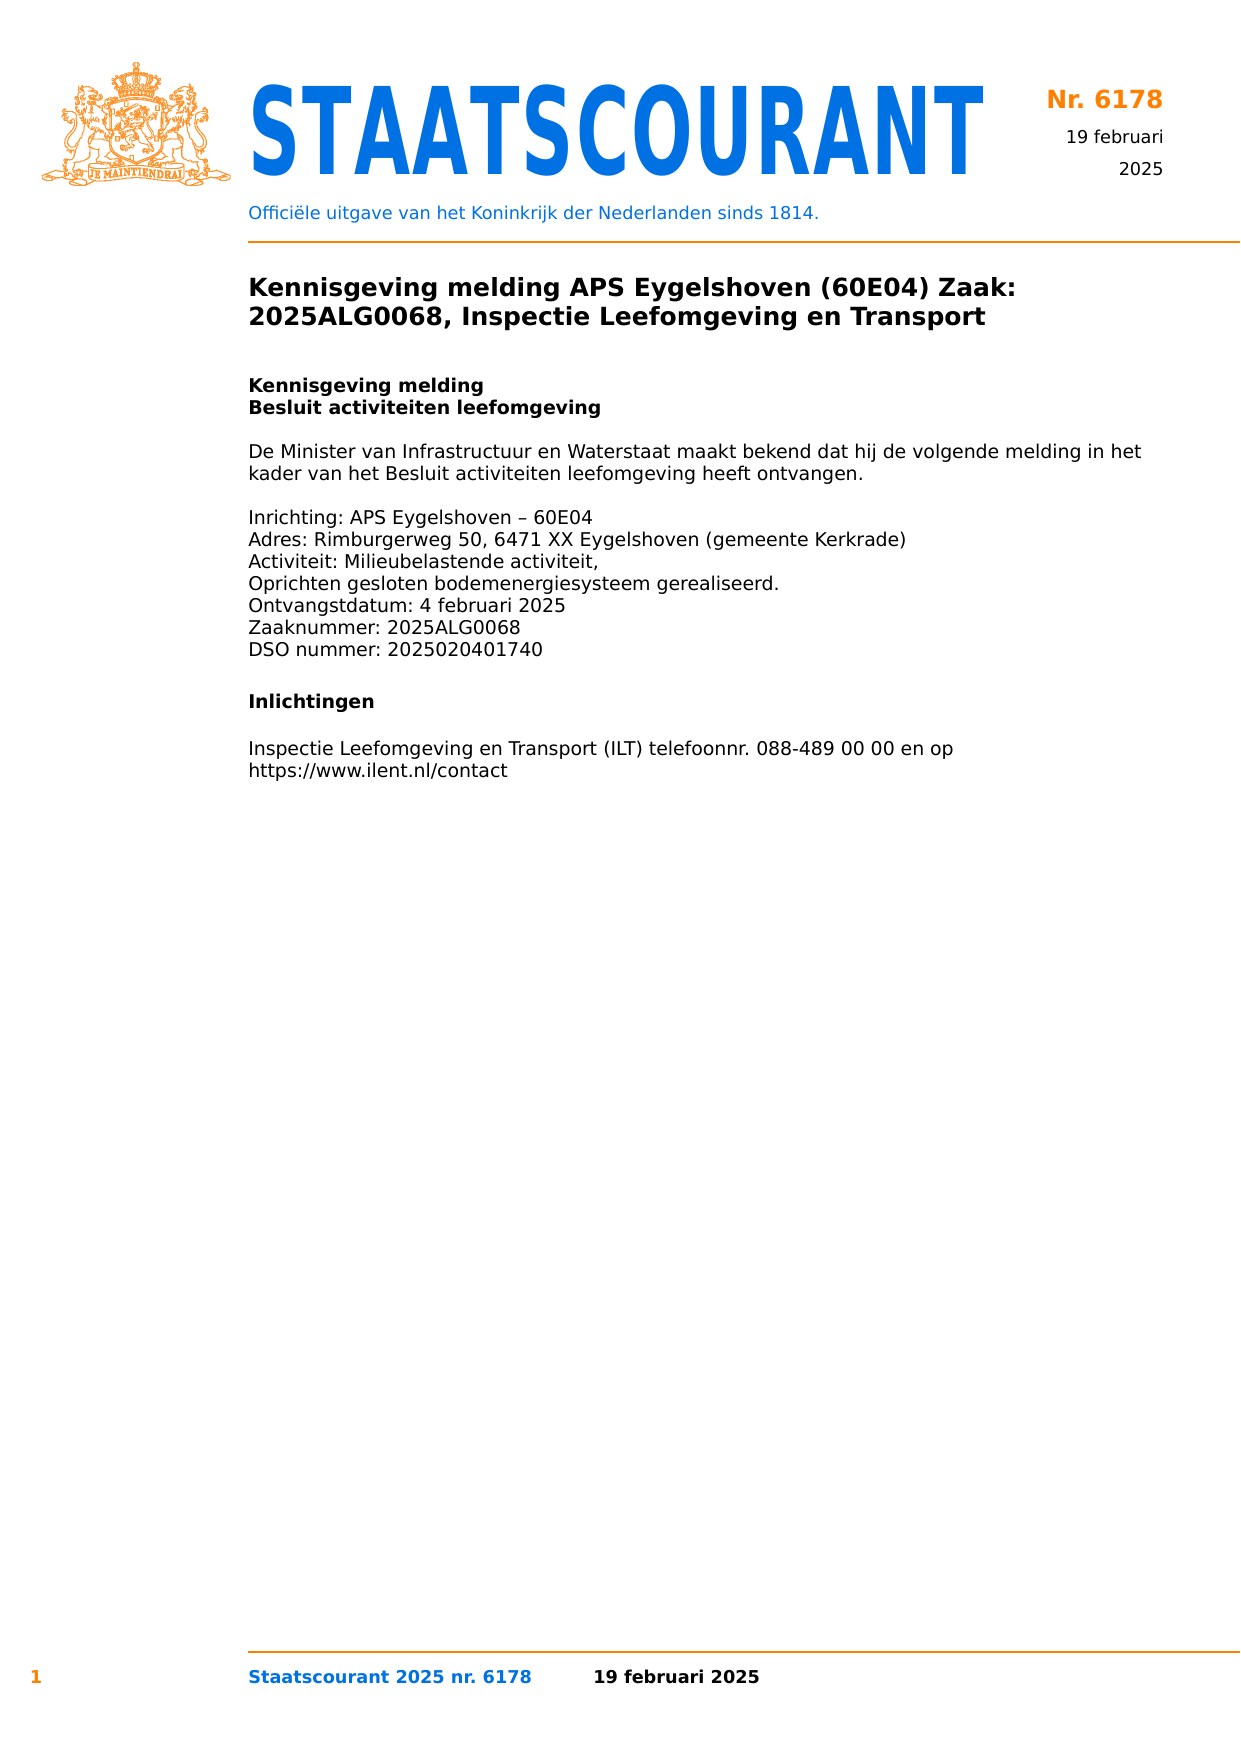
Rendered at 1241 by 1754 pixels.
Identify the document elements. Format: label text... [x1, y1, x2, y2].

table_cell Officiële uitgave van het Koninkrijk der Nederlanden sinds 1814. [248, 203, 1240, 241]
table_header STAATSCOURANT [248, 62, 998, 203]
table_header [25, 62, 248, 241]
text De Minister van Infrastructuur en Waterstaat maakt bekend dat hij de volgende melding in het kader van het Besluit activiteiten leefomgeving heeft ontvangen. [248, 441, 1163, 485]
text DSO nummer: 2025020401740 [248, 639, 1163, 661]
text Ontvangstdatum: 4 februari 2025 [248, 595, 1163, 617]
subtitle Inlichtingen [248, 691, 1163, 713]
text Oprichten gesloten bodemenergiesysteem gerealiseerd. [248, 573, 1163, 595]
text Adres: Rimburgerweg 50, 6471 XX Eygelshoven (gemeente Kerkrade) [248, 529, 1163, 551]
table_cell 2025 [998, 153, 1240, 203]
text Activiteit: Milieubelastende activiteit, [248, 551, 1163, 573]
picture [41, 62, 231, 186]
table_header Nr. 6178 [998, 62, 1240, 121]
table_cell 19 februari [998, 121, 1240, 153]
subtitle Kennisgeving melding APS Eygelshoven (60E04) Zaak: 2025ALG0068, Inspectie Leefomgeving en Transport [248, 273, 1163, 331]
text Kennisgeving melding [248, 375, 1163, 397]
text Inrichting: APS Eygelshoven – 60E04 [248, 507, 1163, 529]
text Zaaknummer: 2025ALG0068 [248, 617, 1163, 639]
text Besluit activiteiten leefomgeving [248, 397, 1163, 419]
text Inspectie Leefomgeving en Transport (ILT) telefoonnr. 088-489 00 00 en op https://www.ilent.nl/contact [248, 738, 1163, 782]
